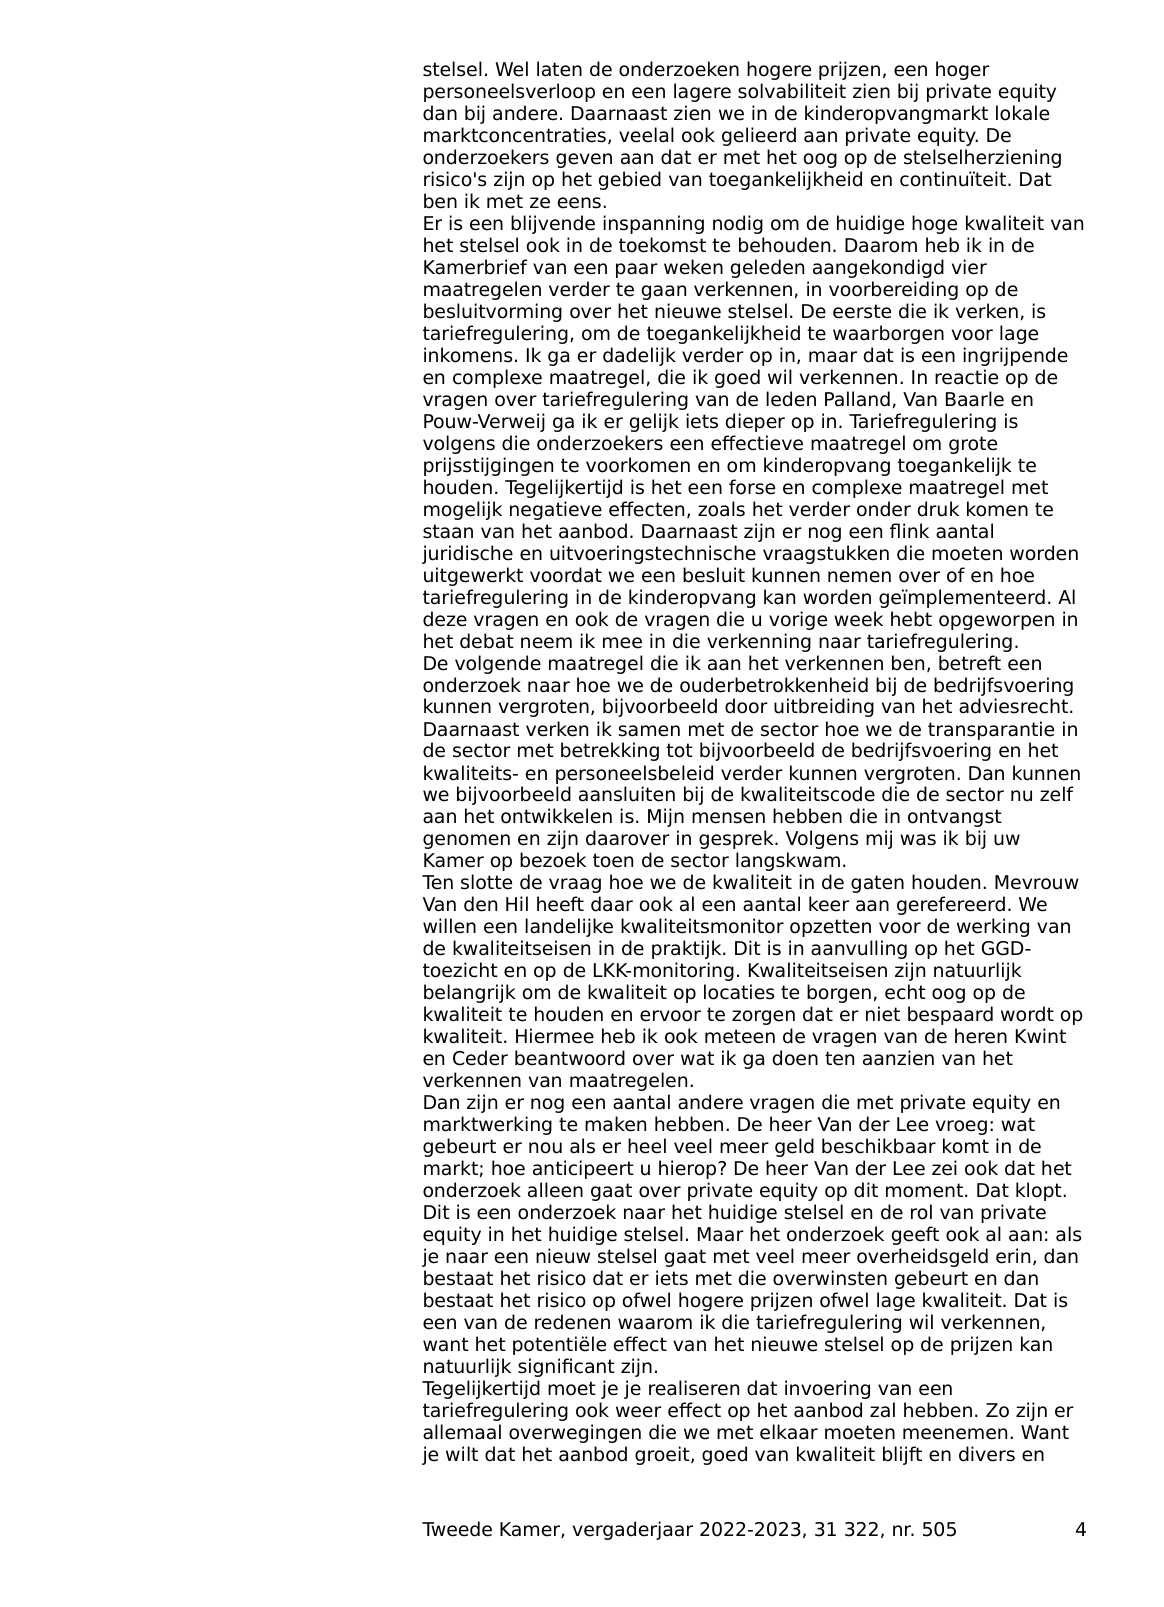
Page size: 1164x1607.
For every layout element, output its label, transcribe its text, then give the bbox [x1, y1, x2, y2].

text Dan zijn er nog een aantal andere vragen die met private equity en marktwerking te maken hebben. De heer Van der Lee vroeg: wat gebeurt er nou als er heel veel meer geld beschikbaar komt in de markt; hoe anticipeert u hierop? De heer Van der Lee zei ook dat het onderzoek alleen gaat over private equity op dit moment. Dat klopt. Dit is een onderzoek naar het huidige stelsel en de rol van private equity in het huidige stelsel. Maar het onderzoek geeft ook al aan: als je naar een nieuw stelsel gaat met veel meer overheidsgeld erin, dan bestaat het risico dat er iets met die overwinsten gebeurt en dan bestaat het risico op ofwel hogere prijzen ofwel lage kwaliteit. Dat is een van de redenen waarom ik die tariefregulering wil verkennen, want het potentiële effect van het nieuwe stelsel op de prijzen kan natuurlijk significant zijn. [422, 1092, 1087, 1378]
text Tegelijkertijd moet je je realiseren dat invoering van een tariefregulering ook weer effect op het aanbod zal hebben. Zo zijn er allemaal overwegingen die we met elkaar moeten meenemen. Want je wilt dat het aanbod groeit, goed van kwaliteit blijft en divers en [422, 1378, 1087, 1466]
text stelsel. Wel laten de onderzoeken hogere prijzen, een hoger personeelsverloop en een lagere solvabiliteit zien bij private equity dan bij andere. Daarnaast zien we in de kinderopvangmarkt lokale marktconcentraties, veelal ook gelieerd aan private equity. De onderzoekers geven aan dat er met het oog op de stelselherziening risico's zijn op het gebied van toegankelijkheid en continuïteit. Dat ben ik met ze eens. [422, 59, 1087, 213]
text Er is een blijvende inspanning nodig om de huidige hoge kwaliteit van het stelsel ook in de toekomst te behouden. Daarom heb ik in de Kamerbrief van een paar weken geleden aangekondigd vier maatregelen verder te gaan verkennen, in voorbereiding op de besluitvorming over het nieuwe stelsel. De eerste die ik verken, is tariefregulering, om de toegankelijkheid te waarborgen voor lage inkomens. Ik ga er dadelijk verder op in, maar dat is een ingrijpende en complexe maatregel, die ik goed wil verkennen. In reactie op de vragen over tariefregulering van de leden Palland, Van Baarle en Pouw-Verweij ga ik er gelijk iets dieper op in. Tariefregulering is volgens die onderzoekers een effectieve maatregel om grote prijsstijgingen te voorkomen en om kinderopvang toegankelijk te houden. Tegelijkertijd is het een forse en complexe maatregel met mogelijk negatieve effecten, zoals het verder onder druk komen te staan van het aanbod. Daarnaast zijn er nog een flink aantal juridische en uitvoeringstechnische vraagstukken die moeten worden uitgewerkt voordat we een besluit kunnen nemen over of en hoe tariefregulering in de kinderopvang kan worden geïmplementeerd. Al deze vragen en ook de vragen die u vorige week hebt opgeworpen in het debat neem ik mee in die verkenning naar tariefregulering. [422, 213, 1087, 652]
text Ten slotte de vraag hoe we de kwaliteit in de gaten houden. Mevrouw Van den Hil heeft daar ook al een aantal keer aan gerefereerd. We willen een landelijke kwaliteitsmonitor opzetten voor de werking van de kwaliteitseisen in de praktijk. Dit is in aanvulling op het GGD-toezicht en op de LKK-monitoring. Kwaliteitseisen zijn natuurlijk belangrijk om de kwaliteit op locaties te borgen, echt oog op de kwaliteit te houden en ervoor te zorgen dat er niet bespaard wordt op kwaliteit. Hiermee heb ik ook meteen de vragen van de heren Kwint en Ceder beantwoord over wat ik ga doen ten aanzien van het verkennen van maatregelen. [422, 872, 1087, 1092]
text De volgende maatregel die ik aan het verkennen ben, betreft een onderzoek naar hoe we de ouderbetrokkenheid bij de bedrijfsvoering kunnen vergroten, bijvoorbeeld door uitbreiding van het adviesrecht. Daarnaast verken ik samen met de sector hoe we de transparantie in de sector met betrekking tot bijvoorbeeld de bedrijfsvoering en het kwaliteits- en personeelsbeleid verder kunnen vergroten. Dan kunnen we bijvoorbeeld aansluiten bij de kwaliteitscode die de sector nu zelf aan het ontwikkelen is. Mijn mensen hebben die in ontvangst genomen en zijn daarover in gesprek. Volgens mij was ik bij uw Kamer op bezoek toen de sector langskwam. [422, 652, 1087, 872]
